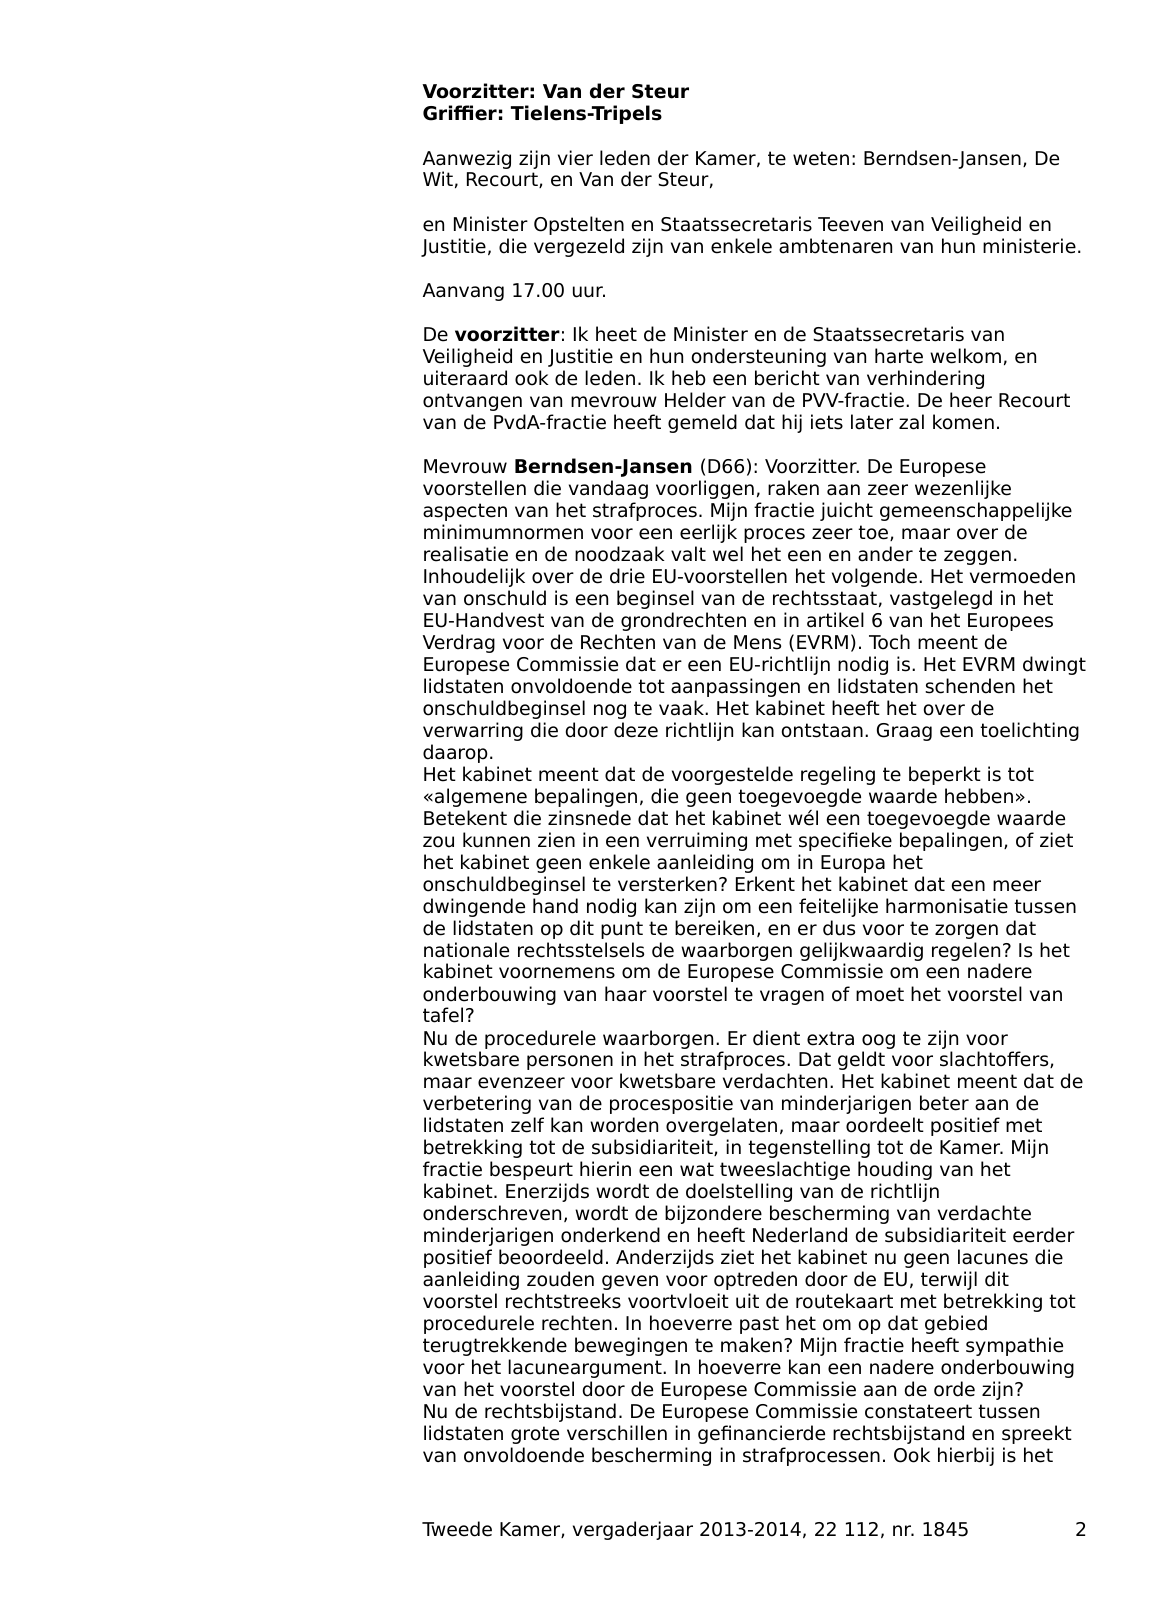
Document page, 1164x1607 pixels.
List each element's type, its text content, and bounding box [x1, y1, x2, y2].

text Nu de rechtsbijstand. De Europese Commissie constateert tussen lidstaten grote verschillen in gefinancierde rechtsbijstand en spreekt van onvoldoende bescherming in strafprocessen. Ook hierbij is het [422, 1401, 1087, 1467]
text Mevrouw Berndsen-Jansen (D66): Voorzitter. De Europese voorstellen die vandaag voorliggen, raken aan zeer wezenlijke aspecten van het strafproces. Mijn fractie juicht gemeenschappelijke minimumnormen voor een eerlijk proces zeer toe, maar over de realisatie en de noodzaak valt wel het een en ander te zeggen. Inhoudelijk over de drie EU-voorstellen het volgende. Het vermoeden van onschuld is een beginsel van de rechtsstaat, vastgelegd in het EU-Handvest van de grondrechten en in artikel 6 van het Europees Verdrag voor de Rechten van de Mens (EVRM). Toch meent de Europese Commissie dat er een EU-richtlijn nodig is. Het EVRM dwingt lidstaten onvoldoende tot aanpassingen en lidstaten schenden het onschuldbeginsel nog te vaak. Het kabinet heeft het over de verwarring die door deze richtlijn kan ontstaan. Graag een toelichting daarop. [422, 456, 1087, 764]
text De voorzitter: Ik heet de Minister en de Staatssecretaris van Veiligheid en Justitie en hun ondersteuning van harte welkom, en uiteraard ook de leden. Ik heb een bericht van verhindering ontvangen van mevrouw Helder van de PVV-fractie. De heer Recourt van de PvdA-fractie heeft gemeld dat hij iets later zal komen. [422, 324, 1087, 434]
text Het kabinet meent dat de voorgestelde regeling te beperkt is tot «algemene bepalingen, die geen toegevoegde waarde hebben». Betekent die zinsnede dat het kabinet wél een toegevoegde waarde zou kunnen zien in een verruiming met specifieke bepalingen, of ziet het kabinet geen enkele aanleiding om in Europa het onschuldbeginsel te versterken? Erkent het kabinet dat een meer dwingende hand nodig kan zijn om een feitelijke harmonisatie tussen de lidstaten op dit punt te bereiken, en er dus voor te zorgen dat nationale rechtsstelsels de waarborgen gelijkwaardig regelen? Is het kabinet voornemens om de Europese Commissie om een nadere onderbouwing van haar voorstel te vragen of moet het voorstel van tafel? [422, 764, 1087, 1027]
text Voorzitter: Van der Steur [422, 81, 1087, 103]
text Aanvang 17.00 uur. [422, 280, 1087, 302]
text Nu de procedurele waarborgen. Er dient extra oog te zijn voor kwetsbare personen in het strafproces. Dat geldt voor slachtoffers, maar evenzeer voor kwetsbare verdachten. Het kabinet meent dat de verbetering van de procespositie van minderjarigen beter aan de lidstaten zelf kan worden overgelaten, maar oordeelt positief met betrekking tot de subsidiariteit, in tegenstelling tot de Kamer. Mijn fractie bespeurt hierin een wat tweeslachtige houding van het kabinet. Enerzijds wordt de doelstelling van de richtlijn onderschreven, wordt de bijzondere bescherming van verdachte minderjarigen onderkend en heeft Nederland de subsidiariteit eerder positief beoordeeld. Anderzijds ziet het kabinet nu geen lacunes die aanleiding zouden geven voor optreden door de EU, terwijl dit voorstel rechtstreeks voortvloeit uit de routekaart met betrekking tot procedurele rechten. In hoeverre past het om op dat gebied terugtrekkende bewegingen te maken? Mijn fractie heeft sympathie voor het lacuneargument. In hoeverre kan een nadere onderbouwing van het voorstel door de Europese Commissie aan de orde zijn? [422, 1027, 1087, 1401]
text en Minister Opstelten en Staatssecretaris Teeven van Veiligheid en Justitie, die vergezeld zijn van enkele ambtenaren van hun ministerie. [422, 213, 1087, 257]
text Griffier: Tielens-Tripels [422, 103, 1087, 125]
text Aanwezig zijn vier leden der Kamer, te weten: Berndsen-Jansen, De Wit, Recourt, en Van der Steur, [422, 147, 1087, 191]
